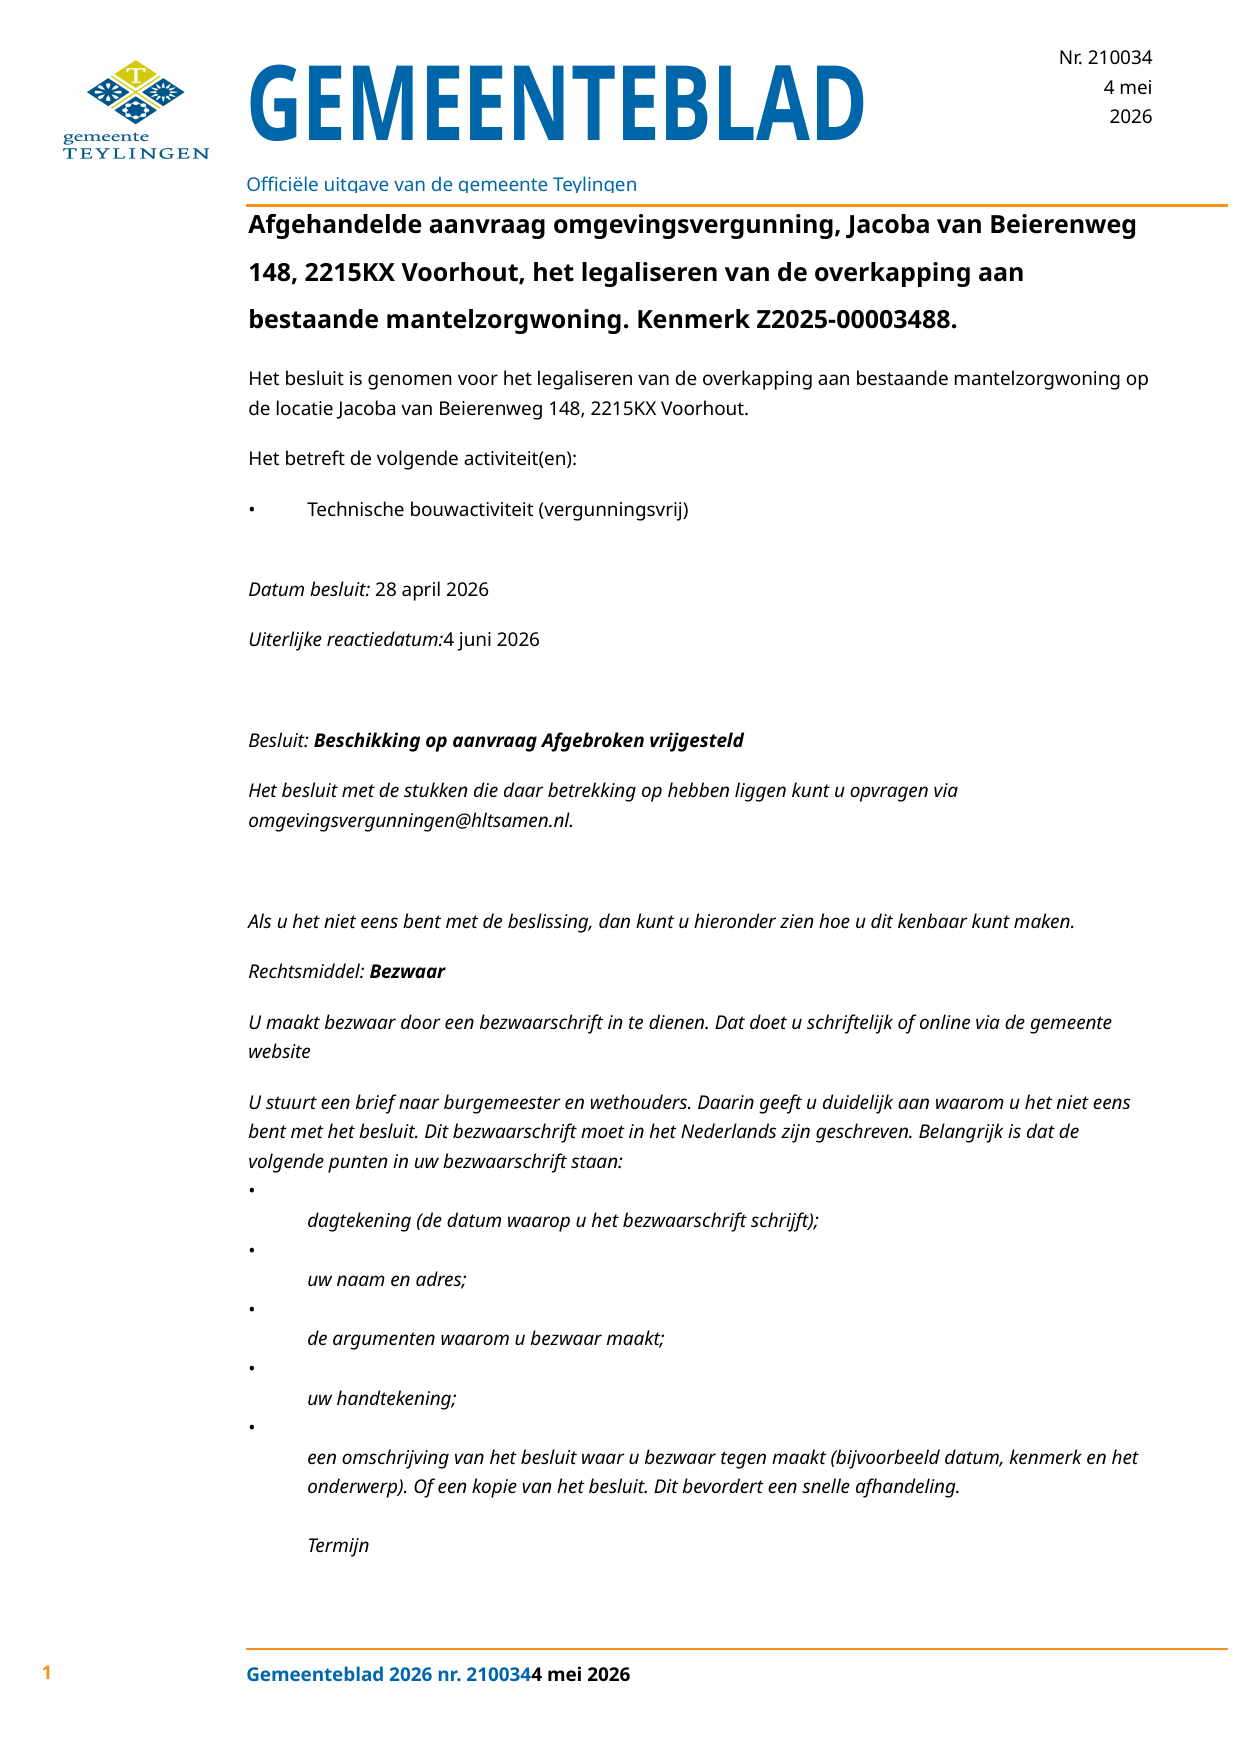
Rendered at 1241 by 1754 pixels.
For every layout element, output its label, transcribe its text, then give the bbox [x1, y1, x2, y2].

list uw handtekening; [248, 1385, 1152, 1410]
text Besluit: Beschikking op aanvraag Afgebroken vrijgesteld [248, 727, 1152, 753]
text Rechtsmiddel: Bezwaar [248, 958, 1152, 984]
list uw naam en adres; [248, 1266, 1152, 1292]
text Datum besluit: 28 april 2026 [248, 576, 1152, 602]
text Het besluit is genomen voor het legaliseren van de overkapping aan bestaande mantelzorgwoning op de locatie Jacoba van Beierenweg 148, 2215KX Voorhout. [248, 366, 1152, 421]
picture [41, 47, 231, 172]
list Termijn [248, 1533, 1152, 1558]
list dagtekening (de datum waarop u het bezwaarschrift schrijft); [248, 1207, 1152, 1233]
text Als u het niet eens bent met de beslissing, dan kunt u hieronder zien hoe u dit kenbaar kunt maken. [248, 908, 1152, 934]
list Technische bouwactiviteit (vergunningsvrij) [248, 496, 1152, 522]
text U maakt bezwaar door een bezwaarschrift in te dienen. Dat doet u schriftelijk of online via de gemeente website [248, 1009, 1152, 1064]
list een omschrijving van het besluit waar u bezwaar tegen maakt (bijvoorbeeld datum, kenmerk en het onderwerp). Of een kopie van het besluit. Dit bevordert een snelle afhandeling. [248, 1444, 1152, 1499]
list de argumenten waarom u bezwaar maakt; [248, 1326, 1152, 1351]
text Het betreft de volgende activiteit(en): [248, 446, 1152, 471]
text U stuurt een brief naar burgemeester en wethouders. Daarin geeft u duidelijk aan waarom u het niet eens bent met het besluit. Dit bezwaarschrift moet in het Nederlands zijn geschreven. Belangrijk is dat de volgende punten in uw bezwaarschrift staan: [248, 1089, 1152, 1174]
text Afgehandelde aanvraag omgevingsvergunning, Jacoba van Beierenweg 148, 2215KX Voorhout, het legaliseren van de overkapping aan bestaande mantelzorgwoning. Kenmerk Z2025-00003488. [248, 207, 1152, 336]
text Uiterlijke reactiedatum:4 juni 2026 [248, 626, 1152, 652]
text Het besluit met de stukken die daar betrekking op hebben liggen kunt u opvragen via omgevingsvergunningen@hltsamen.nl. [248, 778, 1152, 833]
